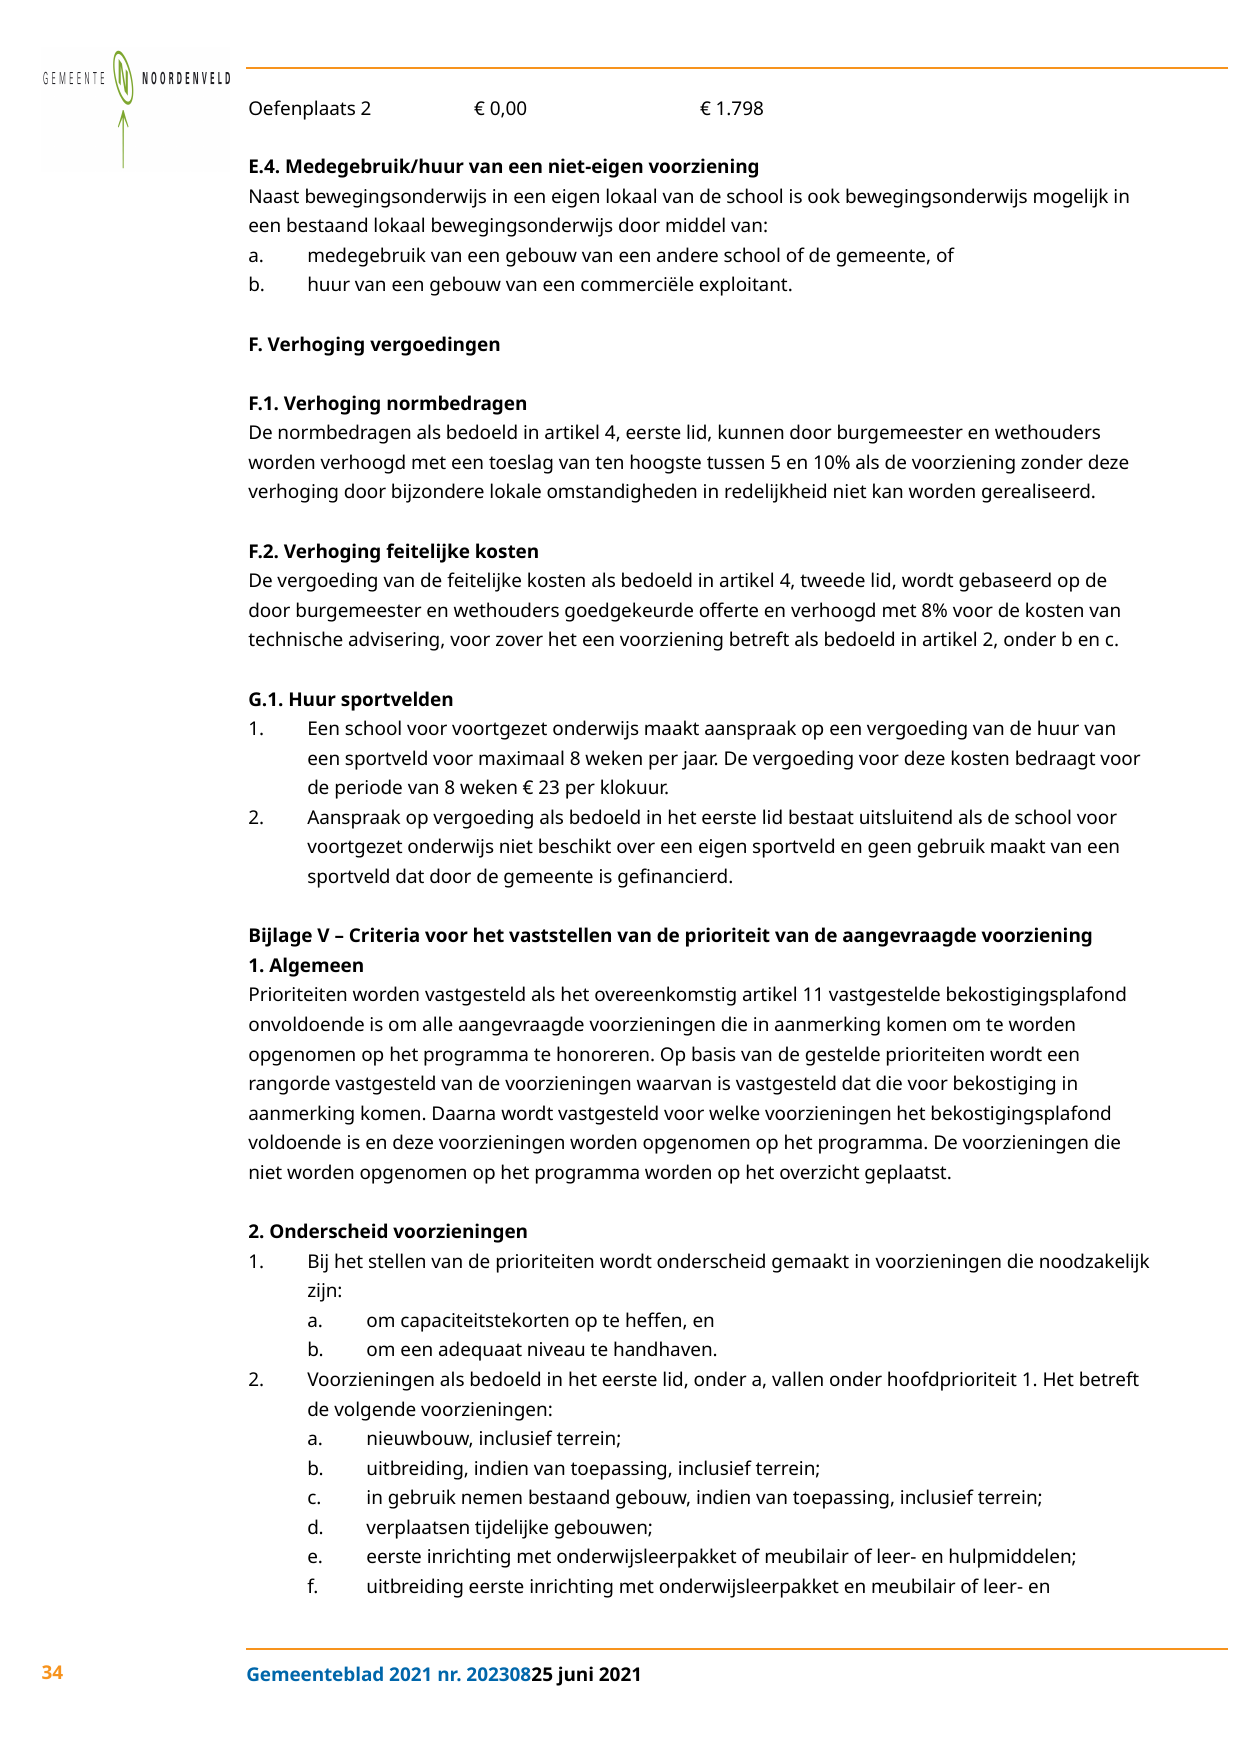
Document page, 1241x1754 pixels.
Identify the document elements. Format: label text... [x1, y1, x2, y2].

text De normbedragen als bedoeld in artikel 4, eerste lid, kunnen door burgemeester en wethouders worden verhoogd met een toeslag van ten hoogste tussen 5 en 10% als de voorziening zonder deze verhoging door bijzondere lokale omstandigheden in redelijkheid niet kan worden gerealiseerd. [248, 419, 1152, 504]
table_cell € 1.798 [700, 95, 926, 121]
list nieuwbouw, inclusief terrein; [307, 1425, 1152, 1451]
text F.1. Verhoging normbedragen [248, 390, 1152, 416]
text 2. Onderscheid voorzieningen [248, 1218, 1152, 1244]
text Prioriteiten worden vastgesteld als het overeenkomstig artikel 11 vastgestelde bekostigingsplafond onvoldoende is om alle aangevraagde voorzieningen die in aanmerking komen om te worden opgenomen op het programma te honoreren. Op basis van de gestelde prioriteiten wordt een rangorde vastgesteld van de voorzieningen waarvan is vastgesteld dat die voor bekostiging in aanmerking komen. Daarna wordt vastgesteld voor welke voorzieningen het bekostigingsplafond voldoende is en deze voorzieningen worden opgenomen op het programma. De voorzieningen die niet worden opgenomen op het programma worden op het overzicht geplaatst. [248, 982, 1152, 1185]
list verplaatsen tijdelijke gebouwen; [307, 1514, 1152, 1540]
text Naast bewegingsonderwijs in een eigen lokaal van de school is ook bewegingsonderwijs mogelijk in een bestaand lokaal bewegingsonderwijs door middel van: [248, 183, 1152, 238]
text E.4. Medegebruik/huur van een niet-eigen voorziening [248, 153, 1152, 179]
list Voorzieningen als bedoeld in het eerste lid, onder a, vallen onder hoofdprioriteit 1. Het betreft de volgende voorzieningen: [248, 1366, 1152, 1422]
list Aanspraak op vergoeding als bedoeld in het eerste lid bestaat uitsluitend als de school voor voortgezet onderwijs niet beschikt over een eigen sportveld en geen gebruik maakt van een sportveld dat door de gemeente is gefinancierd. [248, 804, 1152, 889]
list huur van een gebouw van een commerciële exploitant. [248, 272, 1152, 297]
list medegebruik van een gebouw van een andere school of de gemeente, of [248, 242, 1152, 268]
text G.1. Huur sportvelden [248, 686, 1152, 712]
list Een school voor voortgezet onderwijs maakt aanspraak op een vergoeding van de huur van een sportveld voor maximaal 8 weken per jaar. De vergoeding voor deze kosten bedraagt voor de periode van 8 weken € 23 per klokuur. [248, 715, 1152, 800]
picture [41, 47, 231, 172]
table_cell € 0,00 [474, 95, 700, 121]
list om een adequaat niveau te handhaven. [307, 1337, 1152, 1362]
list uitbreiding eerste inrichting met onderwijsleerpakket en meubilair of leer- en [307, 1573, 1152, 1599]
text De vergoeding van de feitelijke kosten als bedoeld in artikel 4, tweede lid, wordt gebaseerd op de door burgemeester en wethouders goedgekeurde offerte en verhoogd met 8% voor de kosten van technische advisering, voor zover het een voorziening betreft als bedoeld in artikel 2, onder b en c. [248, 567, 1152, 652]
list in gebruik nemen bestaand gebouw, indien van toepassing, inclusief terrein; [307, 1484, 1152, 1510]
table_cell Oefenplaats 2 [248, 95, 474, 121]
text F. Verhoging vergoedingen [248, 331, 1152, 357]
list om capaciteitstekorten op te heffen, en [307, 1307, 1152, 1333]
text 1. Algemeen [248, 952, 1152, 978]
text Bijlage V – Criteria voor het vaststellen van de prioriteit van de aangevraagde voorziening [248, 922, 1152, 948]
list eerste inrichting met onderwijsleerpakket of meubilair of leer- en hulpmiddelen; [307, 1544, 1152, 1569]
list Bij het stellen van de prioriteiten wordt onderscheid gemaakt in voorzieningen die noodzakelijk zijn: [248, 1248, 1152, 1303]
text F.2. Verhoging feitelijke kosten [248, 538, 1152, 564]
list uitbreiding, indien van toepassing, inclusief terrein; [307, 1455, 1152, 1481]
table_cell [926, 95, 1152, 121]
